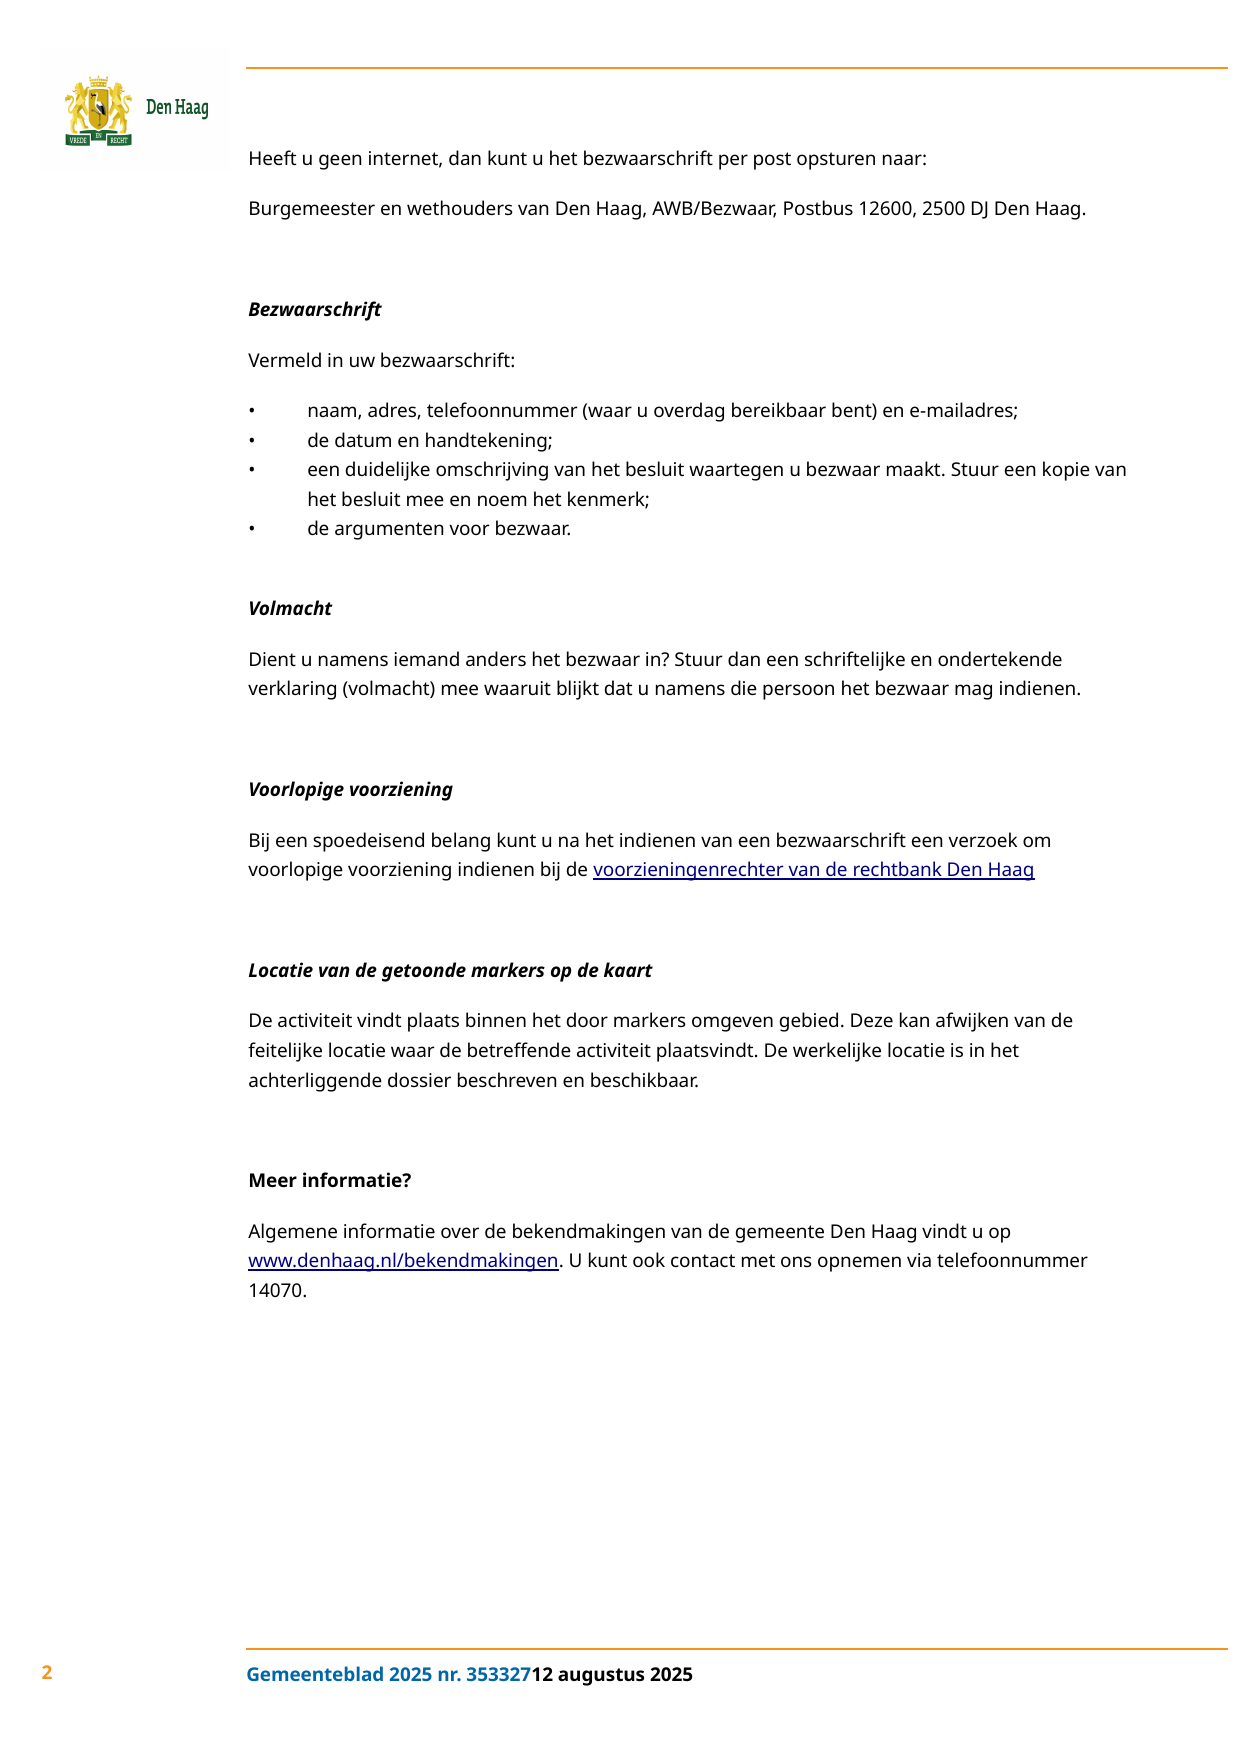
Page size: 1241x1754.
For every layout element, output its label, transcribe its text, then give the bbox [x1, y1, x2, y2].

text Locatie van de getoonde markers op de kaart [248, 957, 1152, 983]
text Bezwaarschrift [248, 296, 1152, 322]
text Heeft u geen internet, dan kunt u het bezwaarschrift per post opsturen naar: [248, 145, 1152, 171]
text Vermeld in uw bezwaarschrift: [248, 347, 1152, 373]
text Meer informatie? [248, 1168, 1152, 1193]
list naam, adres, telefoonnummer (waar u overdag bereikbaar bent) en e-mailadres; [248, 397, 1152, 423]
text Volmacht [248, 596, 1152, 621]
list de argumenten voor bezwaar. [248, 516, 1152, 541]
text Bij een spoedeisend belang kunt u na het indienen van een bezwaarschrift een verzoek om voorlopige voorziening indienen bij de voorzieningenrechter van de rechtbank Den Haag [248, 827, 1152, 882]
picture [41, 47, 231, 172]
text De activiteit vindt plaats binnen het door markers omgeven gebied. Deze kan afwijken van de feitelijke locatie waar de betreffende activiteit plaatsvindt. De werkelijke locatie is in het achterliggende dossier beschreven en beschikbaar. [248, 1008, 1152, 1093]
list een duidelijke omschrijving van het besluit waartegen u bezwaar maakt. Stuur een kopie van het besluit mee en noem het kenmerk; [248, 456, 1152, 512]
text Burgemeester en wethouders van Den Haag, AWB/Bezwaar, Postbus 12600, 2500 DJ Den Haag. [248, 196, 1152, 221]
list de datum en handtekening; [248, 427, 1152, 453]
text Voorlopige voorziening [248, 776, 1152, 802]
text Algemene informatie over de bekendmakingen van de gemeente Den Haag vindt u op www.denhaag.nl/bekendmakingen. U kunt ook contact met ons opnemen via telefoonnummer 14070. [248, 1218, 1152, 1303]
text Dient u namens iemand anders het bezwaar in? Stuur dan een schriftelijke en ondertekende verklaring (volmacht) mee waaruit blijkt dat u namens die persoon het bezwaar mag indienen. [248, 646, 1152, 701]
